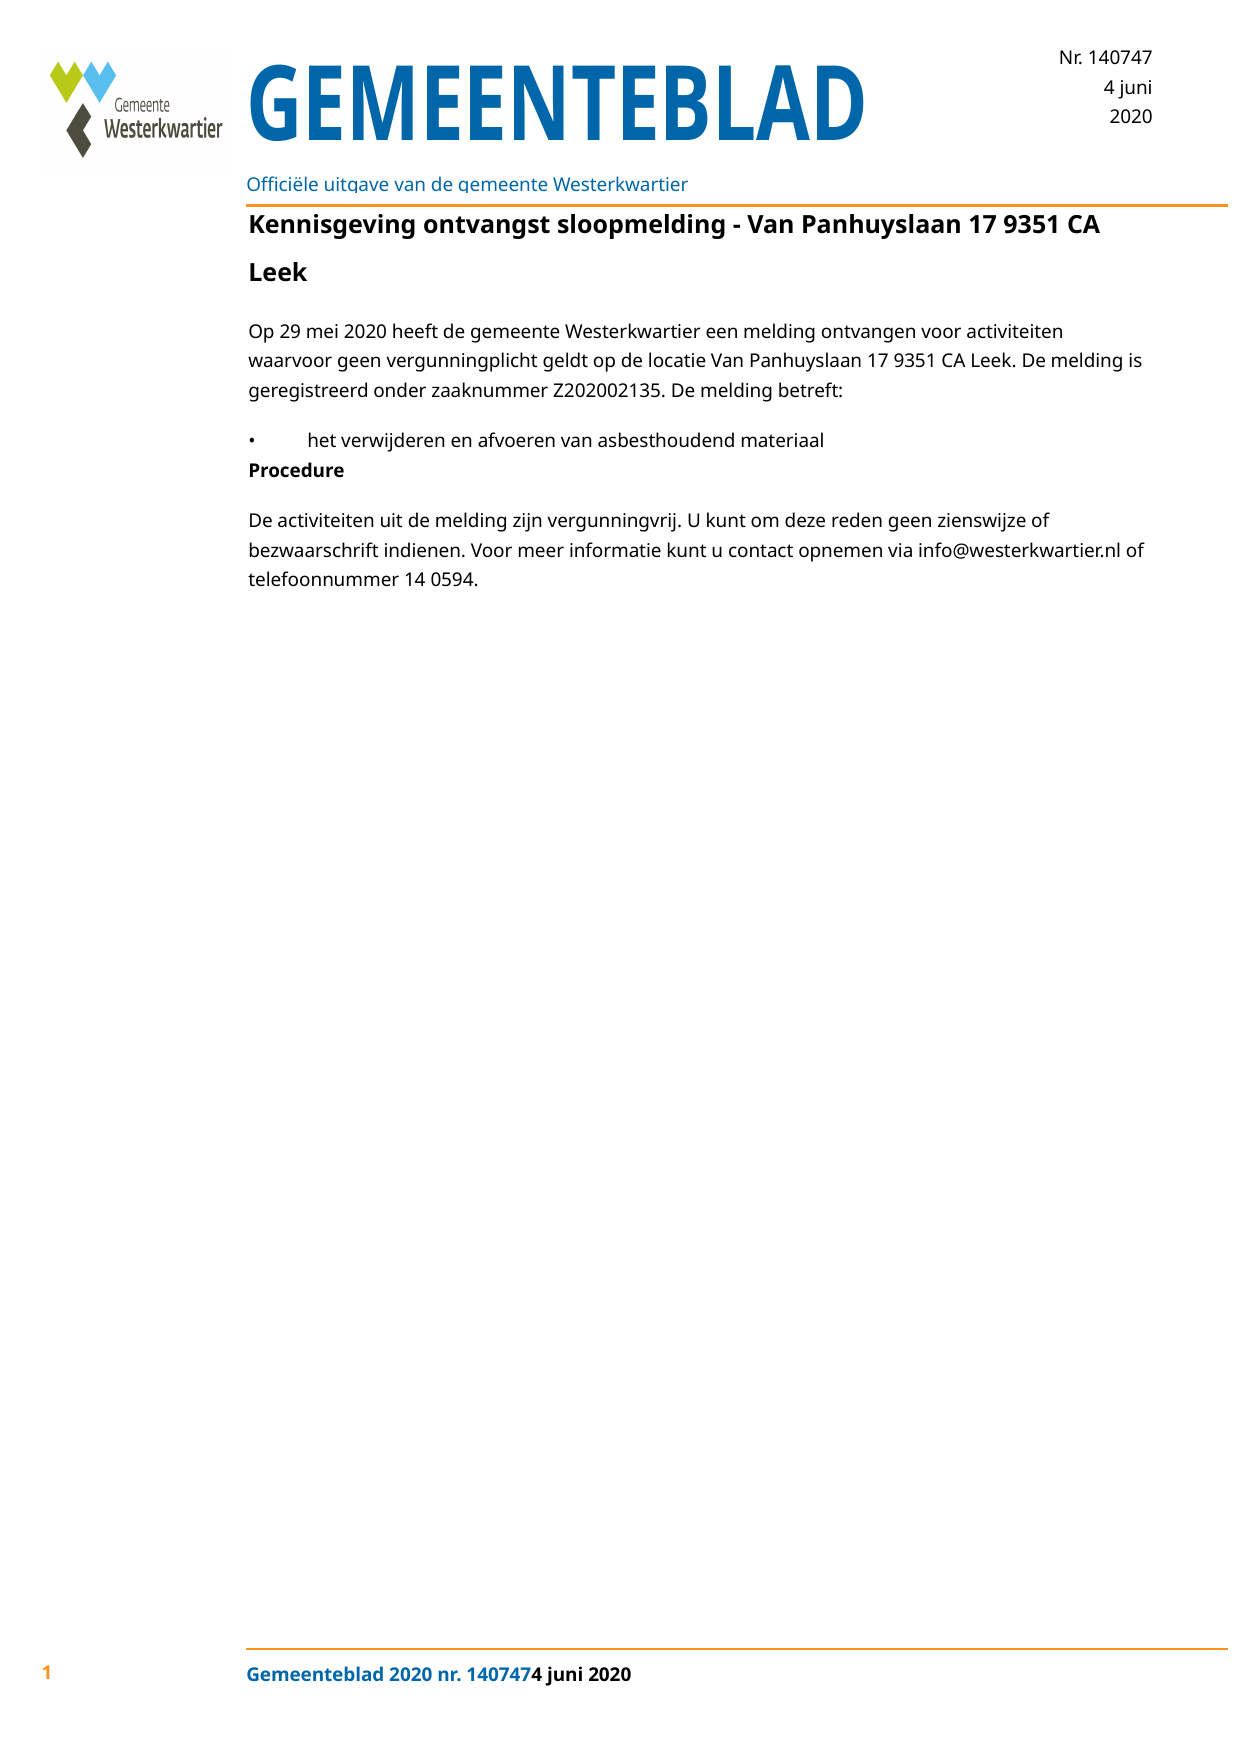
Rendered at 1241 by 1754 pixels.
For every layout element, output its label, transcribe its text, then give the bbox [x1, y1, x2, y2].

picture [41, 47, 231, 172]
text Kennisgeving ontvangst sloopmelding - Van Panhuyslaan 17 9351 CA Leek [248, 207, 1152, 288]
text Procedure [248, 457, 1152, 483]
text Op 29 mei 2020 heeft de gemeente Westerkwartier een melding ontvangen voor activiteiten waarvoor geen vergunningplicht geldt op de locatie Van Panhuyslaan 17 9351 CA Leek. De melding is geregistreerd onder zaaknummer Z202002135. De melding betreft: [248, 318, 1152, 403]
list het verwijderen en afvoeren van asbesthoudend materiaal [248, 427, 1152, 453]
text De activiteiten uit de melding zijn vergunningvrij. U kunt om deze reden geen zienswijze of bezwaarschrift indienen. Voor meer informatie kunt u contact opnemen via info@westerkwartier.nl of telefoonnummer 14 0594. [248, 507, 1152, 592]
